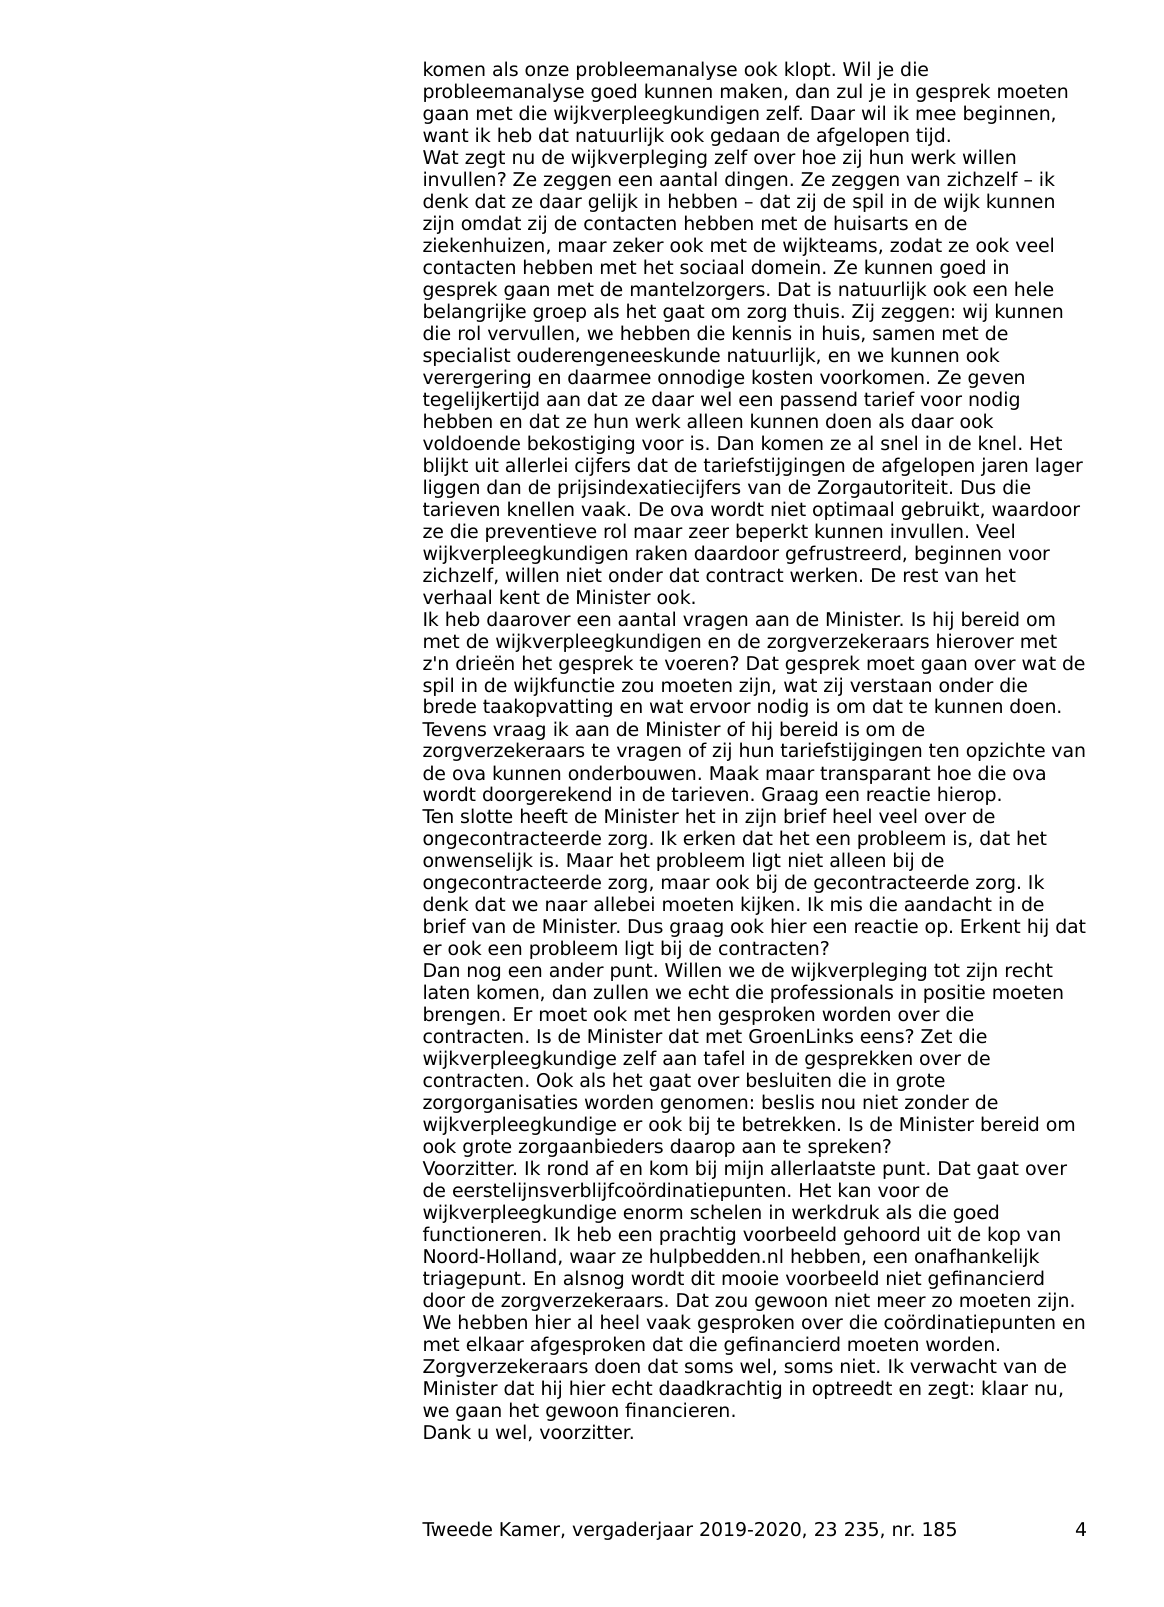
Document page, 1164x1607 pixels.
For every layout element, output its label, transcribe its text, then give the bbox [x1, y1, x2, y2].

text Wat zegt nu de wijkverpleging zelf over hoe zij hun werk willen invullen? Ze zeggen een aantal dingen. Ze zeggen van zichzelf – ik denk dat ze daar gelijk in hebben – dat zij de spil in de wijk kunnen zijn omdat zij de contacten hebben met de huisarts en de ziekenhuizen, maar zeker ook met de wijkteams, zodat ze ook veel contacten hebben met het sociaal domein. Ze kunnen goed in gesprek gaan met de mantelzorgers. Dat is natuurlijk ook een hele belangrijke groep als het gaat om zorg thuis. Zij zeggen: wij kunnen die rol vervullen, we hebben die kennis in huis, samen met de specialist ouderengeneeskunde natuurlijk, en we kunnen ook verergering en daarmee onnodige kosten voorkomen. Ze geven tegelijkertijd aan dat ze daar wel een passend tarief voor nodig hebben en dat ze hun werk alleen kunnen doen als daar ook voldoende bekostiging voor is. Dan komen ze al snel in de knel. Het blijkt uit allerlei cijfers dat de tariefstijgingen de afgelopen jaren lager liggen dan de prijsindexatiecijfers van de Zorgautoriteit. Dus die tarieven knellen vaak. De ova wordt niet optimaal gebruikt, waardoor ze die preventieve rol maar zeer beperkt kunnen invullen. Veel wijkverpleegkundigen raken daardoor gefrustreerd, beginnen voor zichzelf, willen niet onder dat contract werken. De rest van het verhaal kent de Minister ook. [422, 147, 1087, 608]
text Tevens vraag ik aan de Minister of hij bereid is om de zorgverzekeraars te vragen of zij hun tariefstijgingen ten opzichte van de ova kunnen onderbouwen. Maak maar transparant hoe die ova wordt doorgerekend in de tarieven. Graag een reactie hierop. [422, 718, 1087, 806]
text Dan nog een ander punt. Willen we de wijkverpleging tot zijn recht laten komen, dan zullen we echt die professionals in positie moeten brengen. Er moet ook met hen gesproken worden over die contracten. Is de Minister dat met GroenLinks eens? Zet die wijkverpleegkundige zelf aan tafel in de gesprekken over de contracten. Ook als het gaat over besluiten die in grote zorgorganisaties worden genomen: beslis nou niet zonder de wijkverpleegkundige er ook bij te betrekken. Is de Minister bereid om ook grote zorgaanbieders daarop aan te spreken? [422, 960, 1087, 1158]
text Ten slotte heeft de Minister het in zijn brief heel veel over de ongecontracteerde zorg. Ik erken dat het een probleem is, dat het onwenselijk is. Maar het probleem ligt niet alleen bij de ongecontracteerde zorg, maar ook bij de gecontracteerde zorg. Ik denk dat we naar allebei moeten kijken. Ik mis die aandacht in de brief van de Minister. Dus graag ook hier een reactie op. Erkent hij dat er ook een probleem ligt bij de contracten? [422, 806, 1087, 960]
text Voorzitter. Ik rond af en kom bij mijn allerlaatste punt. Dat gaat over de eerstelijnsverblijfcoördinatiepunten. Het kan voor de wijkverpleegkundige enorm schelen in werkdruk als die goed functioneren. Ik heb een prachtig voorbeeld gehoord uit de kop van Noord-Holland, waar ze hulpbedden.nl hebben, een onafhankelijk triagepunt. En alsnog wordt dit mooie voorbeeld niet gefinancierd door de zorgverzekeraars. Dat zou gewoon niet meer zo moeten zijn. We hebben hier al heel vaak gesproken over die coördinatiepunten en met elkaar afgesproken dat die gefinancierd moeten worden. Zorgverzekeraars doen dat soms wel, soms niet. Ik verwacht van de Minister dat hij hier echt daadkrachtig in optreedt en zegt: klaar nu, we gaan het gewoon financieren. [422, 1158, 1087, 1422]
text komen als onze probleemanalyse ook klopt. Wil je die probleemanalyse goed kunnen maken, dan zul je in gesprek moeten gaan met die wijkverpleegkundigen zelf. Daar wil ik mee beginnen, want ik heb dat natuurlijk ook gedaan de afgelopen tijd. [422, 59, 1087, 147]
text Dank u wel, voorzitter. [422, 1422, 1087, 1444]
text Ik heb daarover een aantal vragen aan de Minister. Is hij bereid om met de wijkverpleegkundigen en de zorgverzekeraars hierover met z'n drieën het gesprek te voeren? Dat gesprek moet gaan over wat de spil in de wijkfunctie zou moeten zijn, wat zij verstaan onder die brede taakopvatting en wat ervoor nodig is om dat te kunnen doen. [422, 608, 1087, 718]
